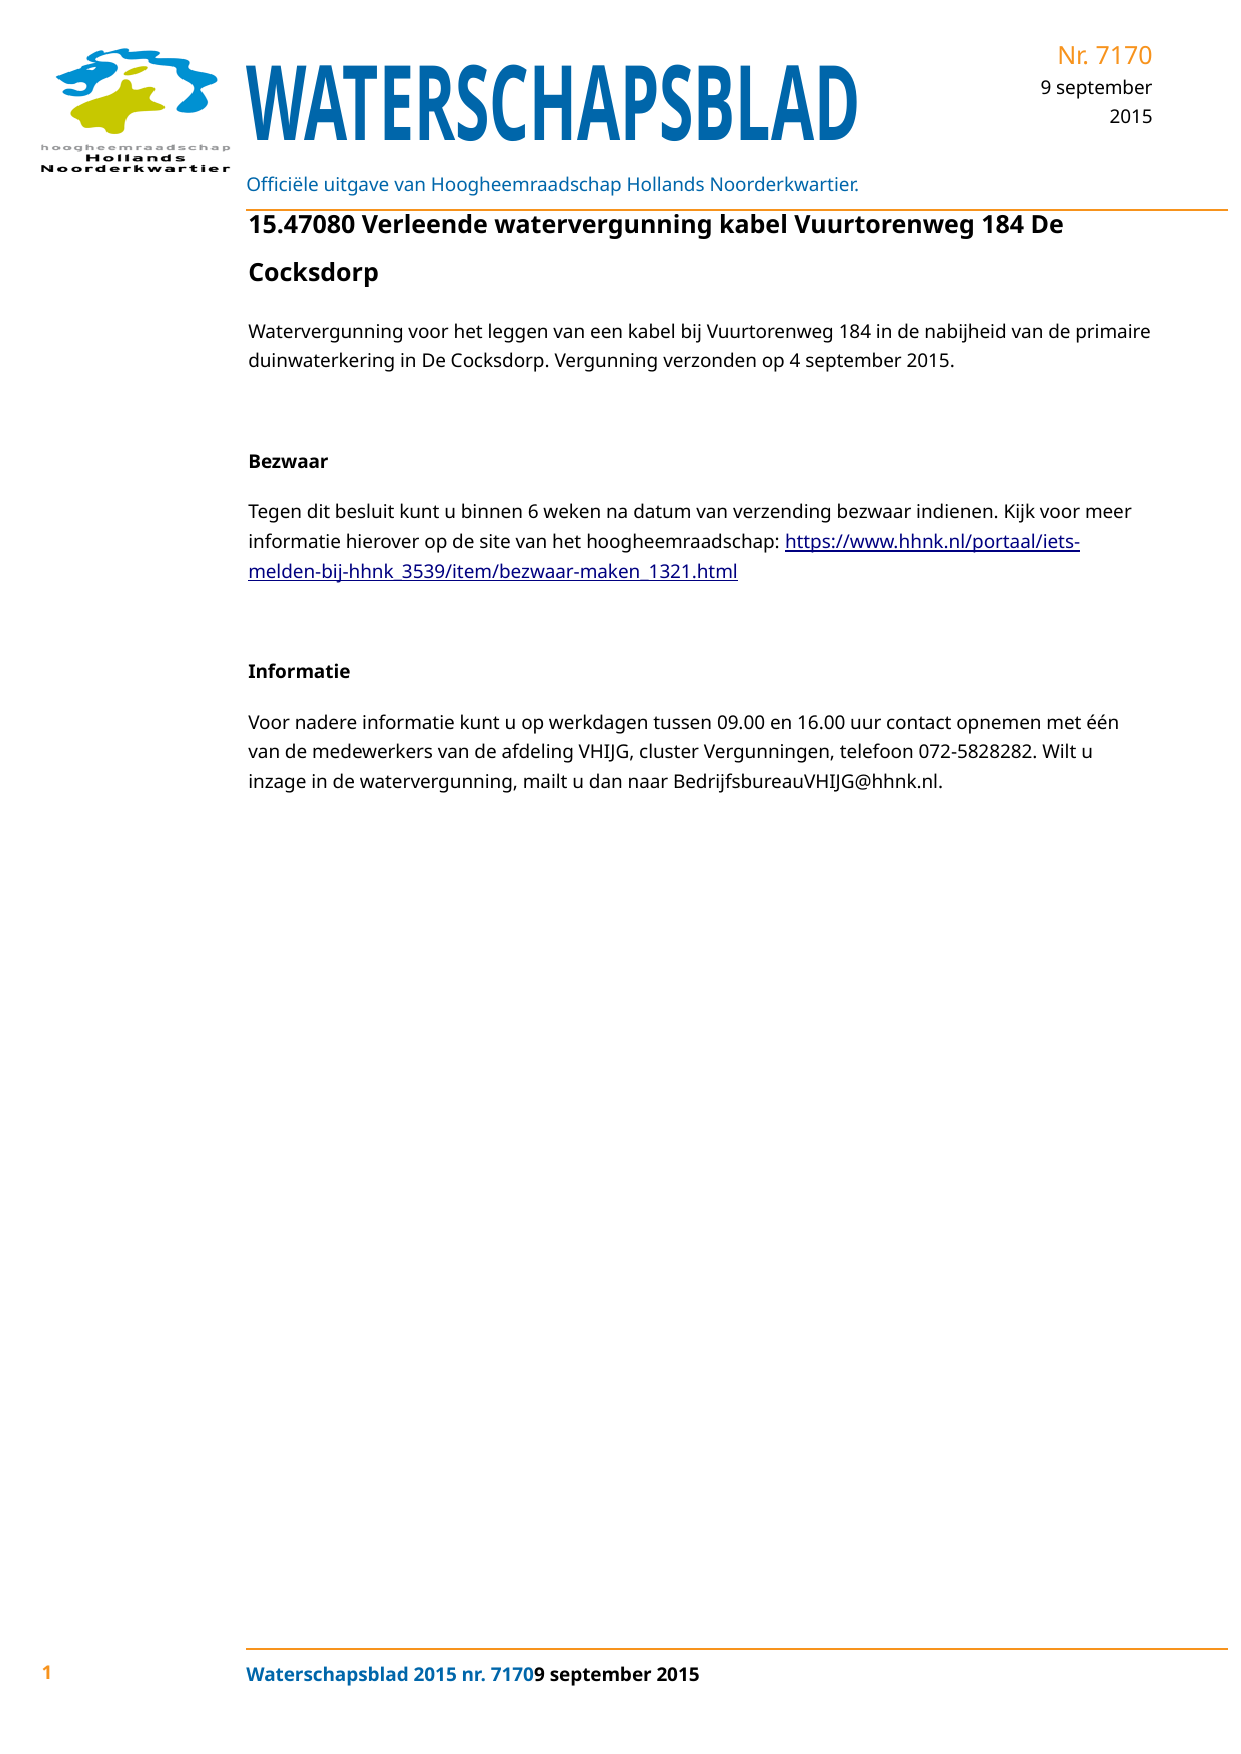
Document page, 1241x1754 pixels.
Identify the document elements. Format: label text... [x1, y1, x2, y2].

text Watervergunning voor het leggen van een kabel bij Vuurtorenweg 184 in de nabijheid van de primaire duinwaterkering in De Cocksdorp. Vergunning verzonden op 4 september 2015. [248, 318, 1152, 373]
text Bezwaar [248, 448, 1152, 474]
text Tegen dit besluit kunt u binnen 6 weken na datum van verzending bezwaar indienen. Kijk voor meer informatie hierover op de site van het hoogheemraadschap: https://www.hhnk.nl/portaal/iets-melden-bij-hhnk_3539/item/bezwaar-maken_1321.html [248, 499, 1152, 584]
picture [41, 47, 231, 172]
text Voor nadere informatie kunt u op werkdagen tussen 09.00 en 16.00 uur contact opnemen met één van de medewerkers van de afdeling VHIJG, cluster Vergunningen, telefoon 072-5828282. Wilt u inzage in de watervergunning, mailt u dan naar BedrijfsbureauVHIJG@hhnk.nl. [248, 709, 1152, 794]
text 15.47080 Verleende watervergunning kabel Vuurtorenweg 184 De Cocksdorp [248, 211, 1152, 288]
text Informatie [248, 659, 1152, 684]
